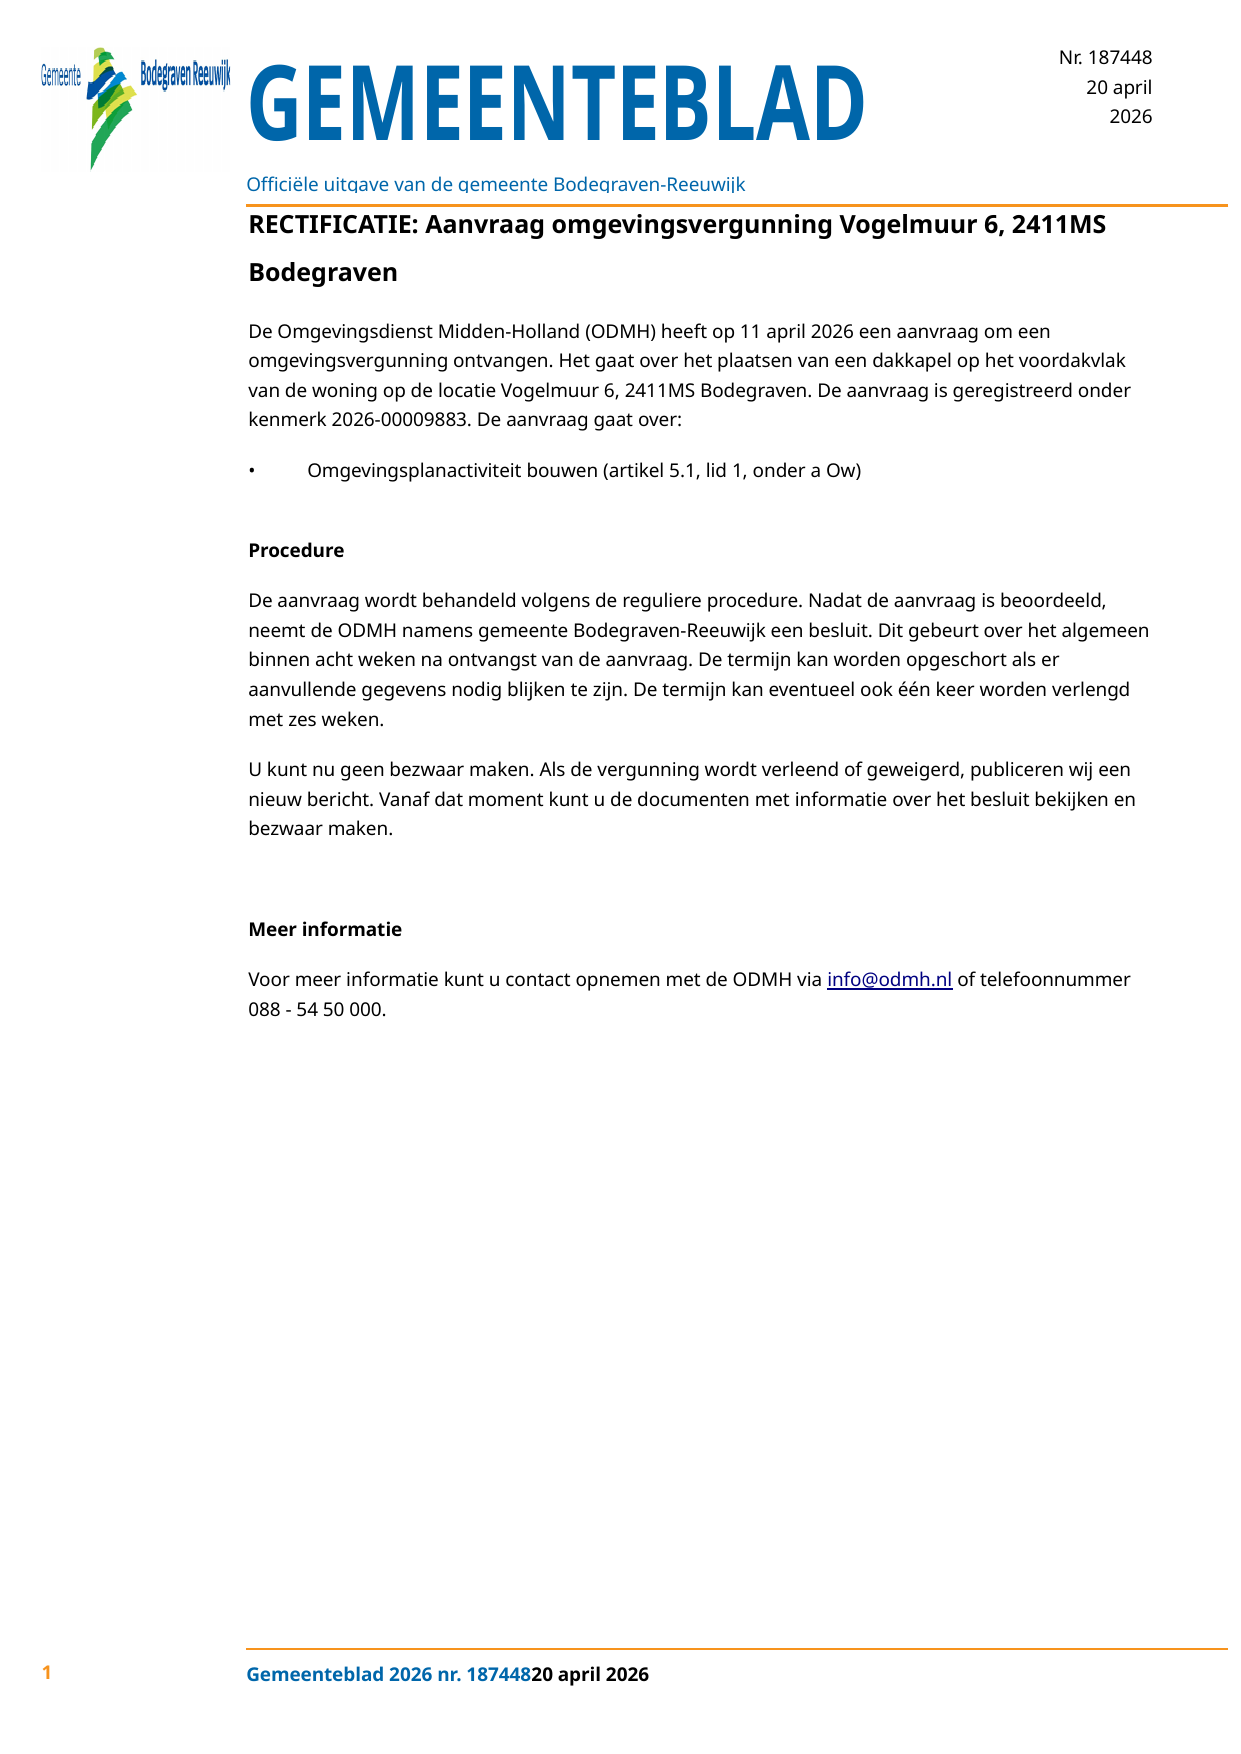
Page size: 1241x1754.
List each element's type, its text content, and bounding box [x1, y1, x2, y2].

text Procedure [248, 537, 1152, 563]
text RECTIFICATIE: Aanvraag omgevingsvergunning Vogelmuur 6, 2411MS Bodegraven [248, 207, 1152, 288]
text U kunt nu geen bezwaar maken. Als de vergunning wordt verleend of geweigerd, publiceren wij een nieuw bericht. Vanaf dat moment kunt u de documenten met informatie over het besluit bekijken en bezwaar maken. [248, 756, 1152, 841]
text De Omgevingsdienst Midden-Holland (ODMH) heeft op 11 april 2026 een aanvraag om een omgevingsvergunning ontvangen. Het gaat over het plaatsen van een dakkapel op het voordakvlak van de woning op de locatie Vogelmuur 6, 2411MS Bodegraven. De aanvraag is geregistreerd onder kenmerk 2026-00009883. De aanvraag gaat over: [248, 318, 1152, 432]
text Voor meer informatie kunt u contact opnemen met de ODMH via info@odmh.nl of telefoonnummer 088 - 54 50 000. [248, 967, 1152, 1022]
picture [41, 47, 231, 172]
list Omgevingsplanactiviteit bouwen (artikel 5.1, lid 1, onder a Ow) [248, 457, 1152, 483]
text Meer informatie [248, 916, 1152, 942]
text De aanvraag wordt behandeld volgens de reguliere procedure. Nadat de aanvraag is beoordeeld, neemt de ODMH namens gemeente Bodegraven-Reeuwijk een besluit. Dit gebeurt over het algemeen binnen acht weken na ontvangst van de aanvraag. De termijn kan worden opgeschort als er aanvullende gegevens nodig blijken te zijn. De termijn kan eventueel ook één keer worden verlengd met zes weken. [248, 587, 1152, 732]
